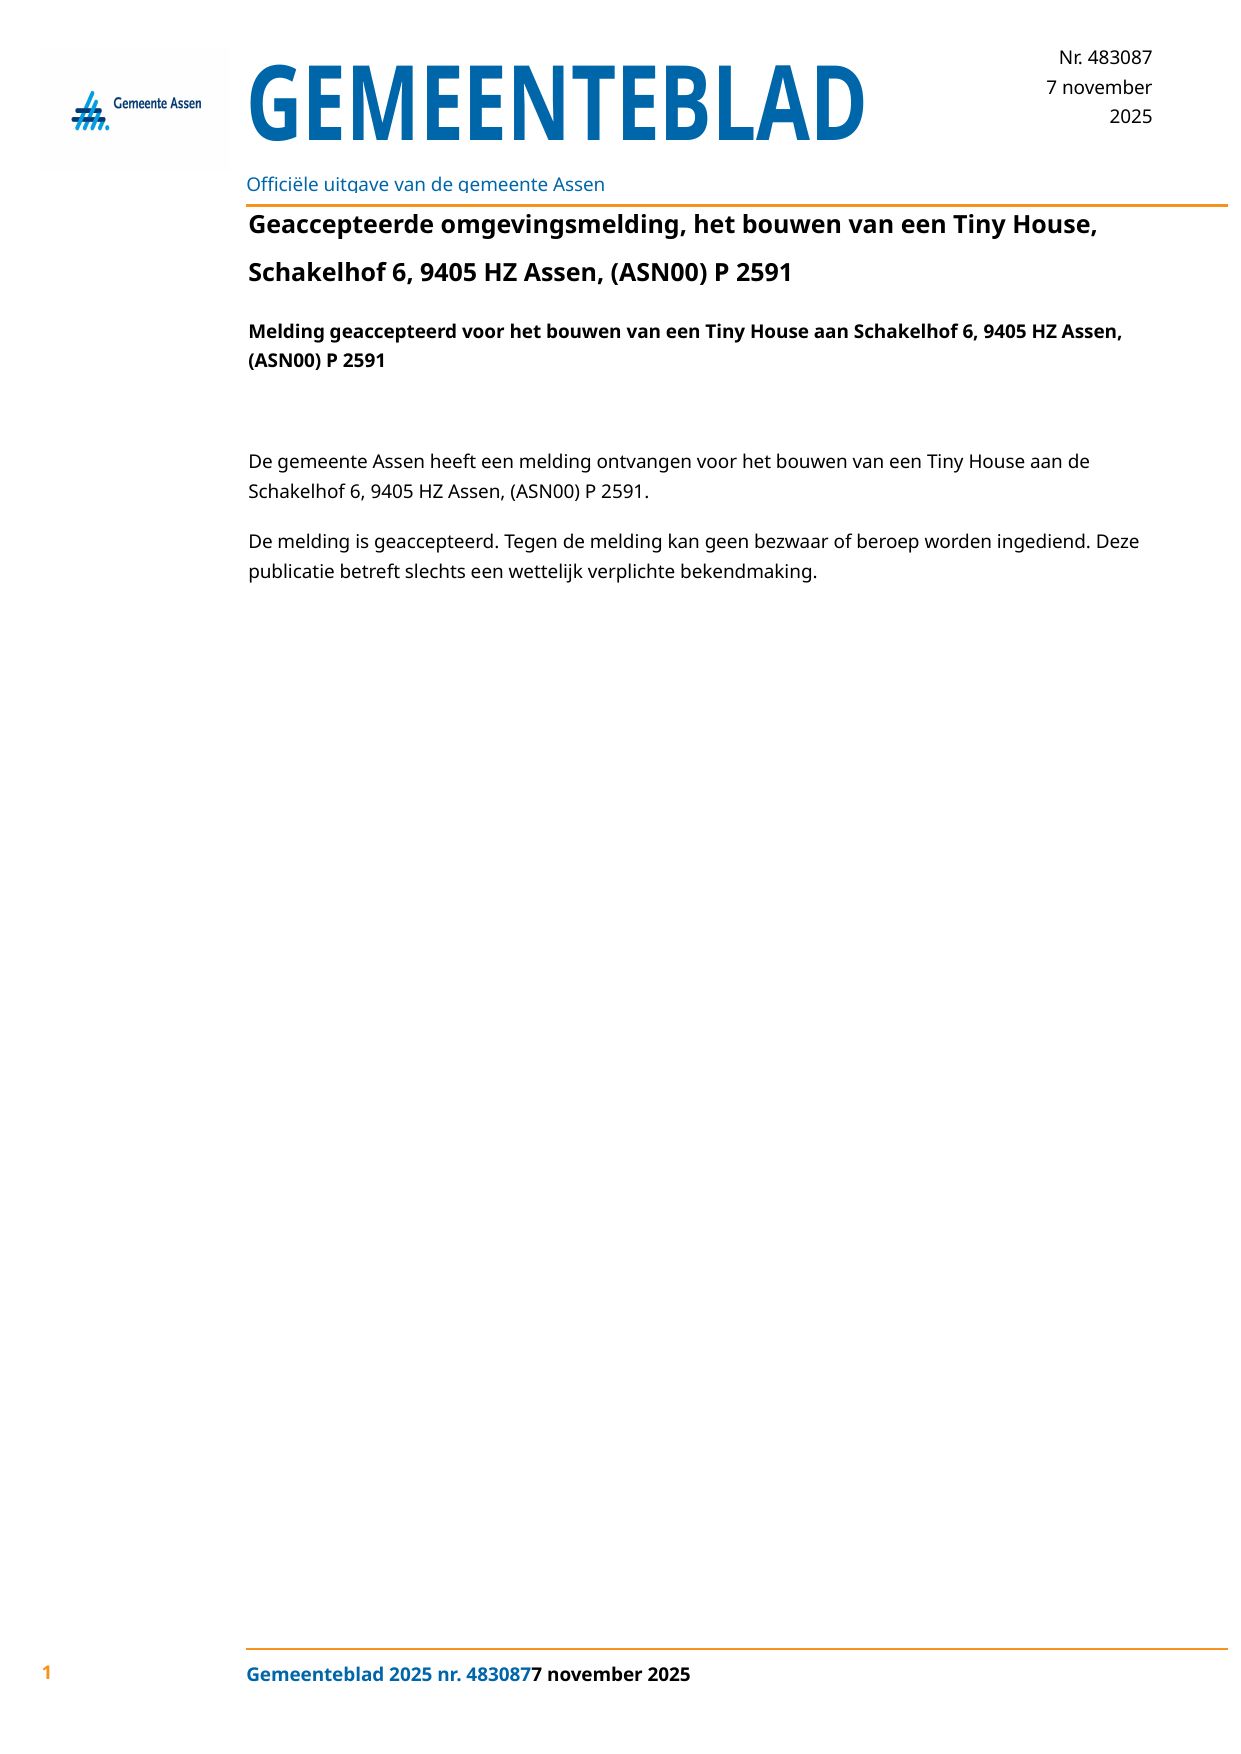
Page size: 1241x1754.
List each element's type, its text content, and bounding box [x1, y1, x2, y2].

picture [41, 47, 231, 172]
text De gemeente Assen heeft een melding ontvangen voor het bouwen van een Tiny House aan de Schakelhof 6, 9405 HZ Assen, (ASN00) P 2591. [248, 448, 1152, 504]
text Geaccepteerde omgevingsmelding, het bouwen van een Tiny House, Schakelhof 6, 9405 HZ Assen, (ASN00) P 2591 [248, 207, 1152, 288]
text Melding geaccepteerd voor het bouwen van een Tiny House aan Schakelhof 6, 9405 HZ Assen, (ASN00) P 2591 [248, 318, 1152, 373]
text De melding is geaccepteerd. Tegen de melding kan geen bezwaar of beroep worden ingediend. Deze publicatie betreft slechts een wettelijk verplichte bekendmaking. [248, 528, 1152, 584]
